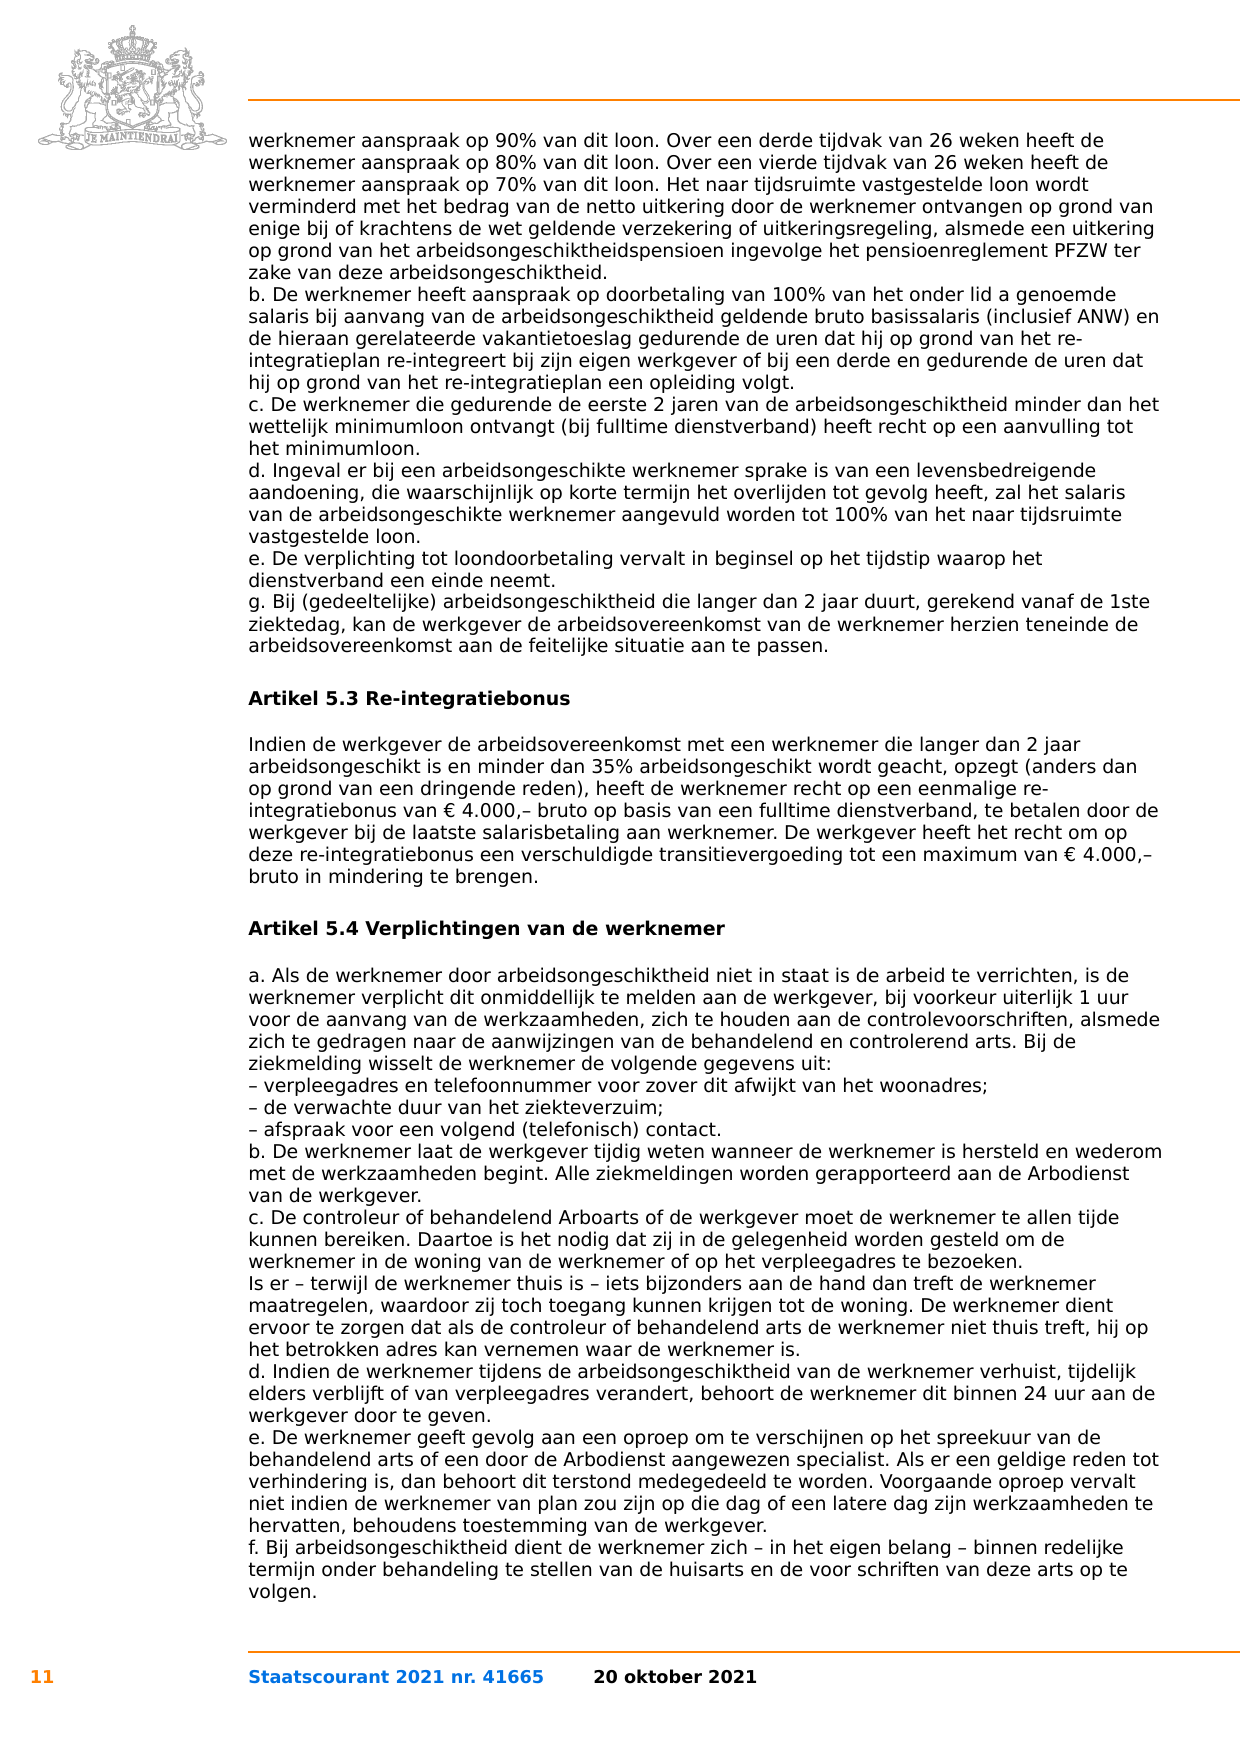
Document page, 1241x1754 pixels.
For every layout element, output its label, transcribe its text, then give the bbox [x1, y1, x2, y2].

subtitle Artikel 5.3 Re-integratiebonus [248, 687, 1163, 709]
text – de verwachte duur van het ziekteverzuim; [248, 1097, 1163, 1119]
text a. Als de werknemer door arbeidsongeschiktheid niet in staat is de arbeid te verrichten, is de werknemer verplicht dit onmiddellijk te melden aan de werkgever, bij voorkeur uiterlijk 1 uur voor de aanvang van de werkzaamheden, zich te houden aan de controlevoorschriften, alsmede zich te gedragen naar de aanwijzingen van de behandelend en controlerend arts. Bij de ziekmelding wisselt de werknemer de volgende gegevens uit: [248, 965, 1163, 1075]
text b. De werknemer laat de werkgever tijdig weten wanneer de werknemer is hersteld en wederom met de werkzaamheden begint. Alle ziekmeldingen worden gerapporteerd aan de Arbodienst van de werkgever. [248, 1141, 1163, 1207]
text f. Bij arbeidsongeschiktheid dient de werknemer zich – in het eigen belang – binnen redelijke termijn onder behandeling te stellen van de huisarts en de voor schriften van deze arts op te volgen. [248, 1537, 1163, 1603]
text d. Ingeval er bij een arbeidsongeschikte werknemer sprake is van een levensbedreigende aandoening, die waarschijnlijk op korte termijn het overlijden tot gevolg heeft, zal het salaris van de arbeidsongeschikte werknemer aangevuld worden tot 100% van het naar tijdsruimte vastgestelde loon. [248, 459, 1163, 547]
text g. Bij (gedeeltelijke) arbeidsongeschiktheid die langer dan 2 jaar duurt, gerekend vanaf de 1ste ziektedag, kan de werkgever de arbeidsovereenkomst van de werknemer herzien teneinde de arbeidsovereenkomst aan de feitelijke situatie aan te passen. [248, 591, 1163, 657]
text e. De verplichting tot loondoorbetaling vervalt in beginsel op het tijdstip waarop het dienstverband een einde neemt. [248, 547, 1163, 591]
text Indien de werkgever de arbeidsovereenkomst met een werknemer die langer dan 2 jaar arbeidsongeschikt is en minder dan 35% arbeidsongeschikt wordt geacht, opzegt (anders dan op grond van een dringende reden), heeft de werknemer recht op een eenmalige re-integratiebonus van € 4.000,– bruto op basis van een fulltime dienstverband, te betalen door de werkgever bij de laatste salarisbetaling aan werknemer. De werkgever heeft het recht om op deze re-integratiebonus een verschuldigde transitievergoeding tot een maximum van € 4.000,– bruto in mindering te brengen. [248, 734, 1163, 888]
text b. De werknemer heeft aanspraak op doorbetaling van 100% van het onder lid a genoemde salaris bij aanvang van de arbeidsongeschiktheid geldende bruto basissalaris (inclusief ANW) en de hieraan gerelateerde vakantietoeslag gedurende de uren dat hij op grond van het re-integratieplan re-integreert bij zijn eigen werkgever of bij een derde en gedurende de uren dat hij op grond van het re-integratieplan een opleiding volgt. [248, 284, 1163, 394]
text – afspraak voor een volgend (telefonisch) contact. [248, 1119, 1163, 1141]
text werknemer aanspraak op 90% van dit loon. Over een derde tijdvak van 26 weken heeft de werknemer aanspraak op 80% van dit loon. Over een vierde tijdvak van 26 weken heeft de werknemer aanspraak op 70% van dit loon. Het naar tijdsruimte vastgestelde loon wordt verminderd met het bedrag van de netto uitkering door de werknemer ontvangen op grond van enige bij of krachtens de wet geldende verzekering of uitkeringsregeling, alsmede een uitkering op grond van het arbeidsongeschiktheidspensioen ingevolge het pensioenreglement PFZW ter zake van deze arbeidsongeschiktheid. [248, 130, 1163, 284]
subtitle Artikel 5.4 Verplichtingen van de werknemer [248, 918, 1163, 940]
text c. De werknemer die gedurende de eerste 2 jaren van de arbeidsongeschiktheid minder dan het wettelijk minimumloon ontvangt (bij fulltime dienstverband) heeft recht op een aanvulling tot het minimumloon. [248, 394, 1163, 459]
picture [38, 25, 227, 150]
text – verpleegadres en telefoonnummer voor zover dit afwijkt van het woonadres; [248, 1075, 1163, 1097]
text e. De werknemer geeft gevolg aan een oproep om te verschijnen op het spreekuur van de behandelend arts of een door de Arbodienst aangewezen specialist. Als er een geldige reden tot verhindering is, dan behoort dit terstond medegedeeld te worden. Voorgaande oproep vervalt niet indien de werknemer van plan zou zijn op die dag of een latere dag zijn werkzaamheden te hervatten, behoudens toestemming van de werkgever. [248, 1427, 1163, 1537]
text d. Indien de werknemer tijdens de arbeidsongeschiktheid van de werknemer verhuist, tijdelijk elders verblijft of van verpleegadres verandert, behoort de werknemer dit binnen 24 uur aan de werkgever door te geven. [248, 1361, 1163, 1427]
text Is er – terwijl de werknemer thuis is – iets bijzonders aan de hand dan treft de werknemer maatregelen, waardoor zij toch toegang kunnen krijgen tot de woning. De werknemer dient ervoor te zorgen dat als de controleur of behandelend arts de werknemer niet thuis treft, hij op het betrokken adres kan vernemen waar de werknemer is. [248, 1273, 1163, 1361]
text c. De controleur of behandelend Arboarts of de werkgever moet de werknemer te allen tijde kunnen bereiken. Daartoe is het nodig dat zij in de gelegenheid worden gesteld om de werknemer in de woning van de werknemer of op het verpleegadres te bezoeken. [248, 1207, 1163, 1273]
